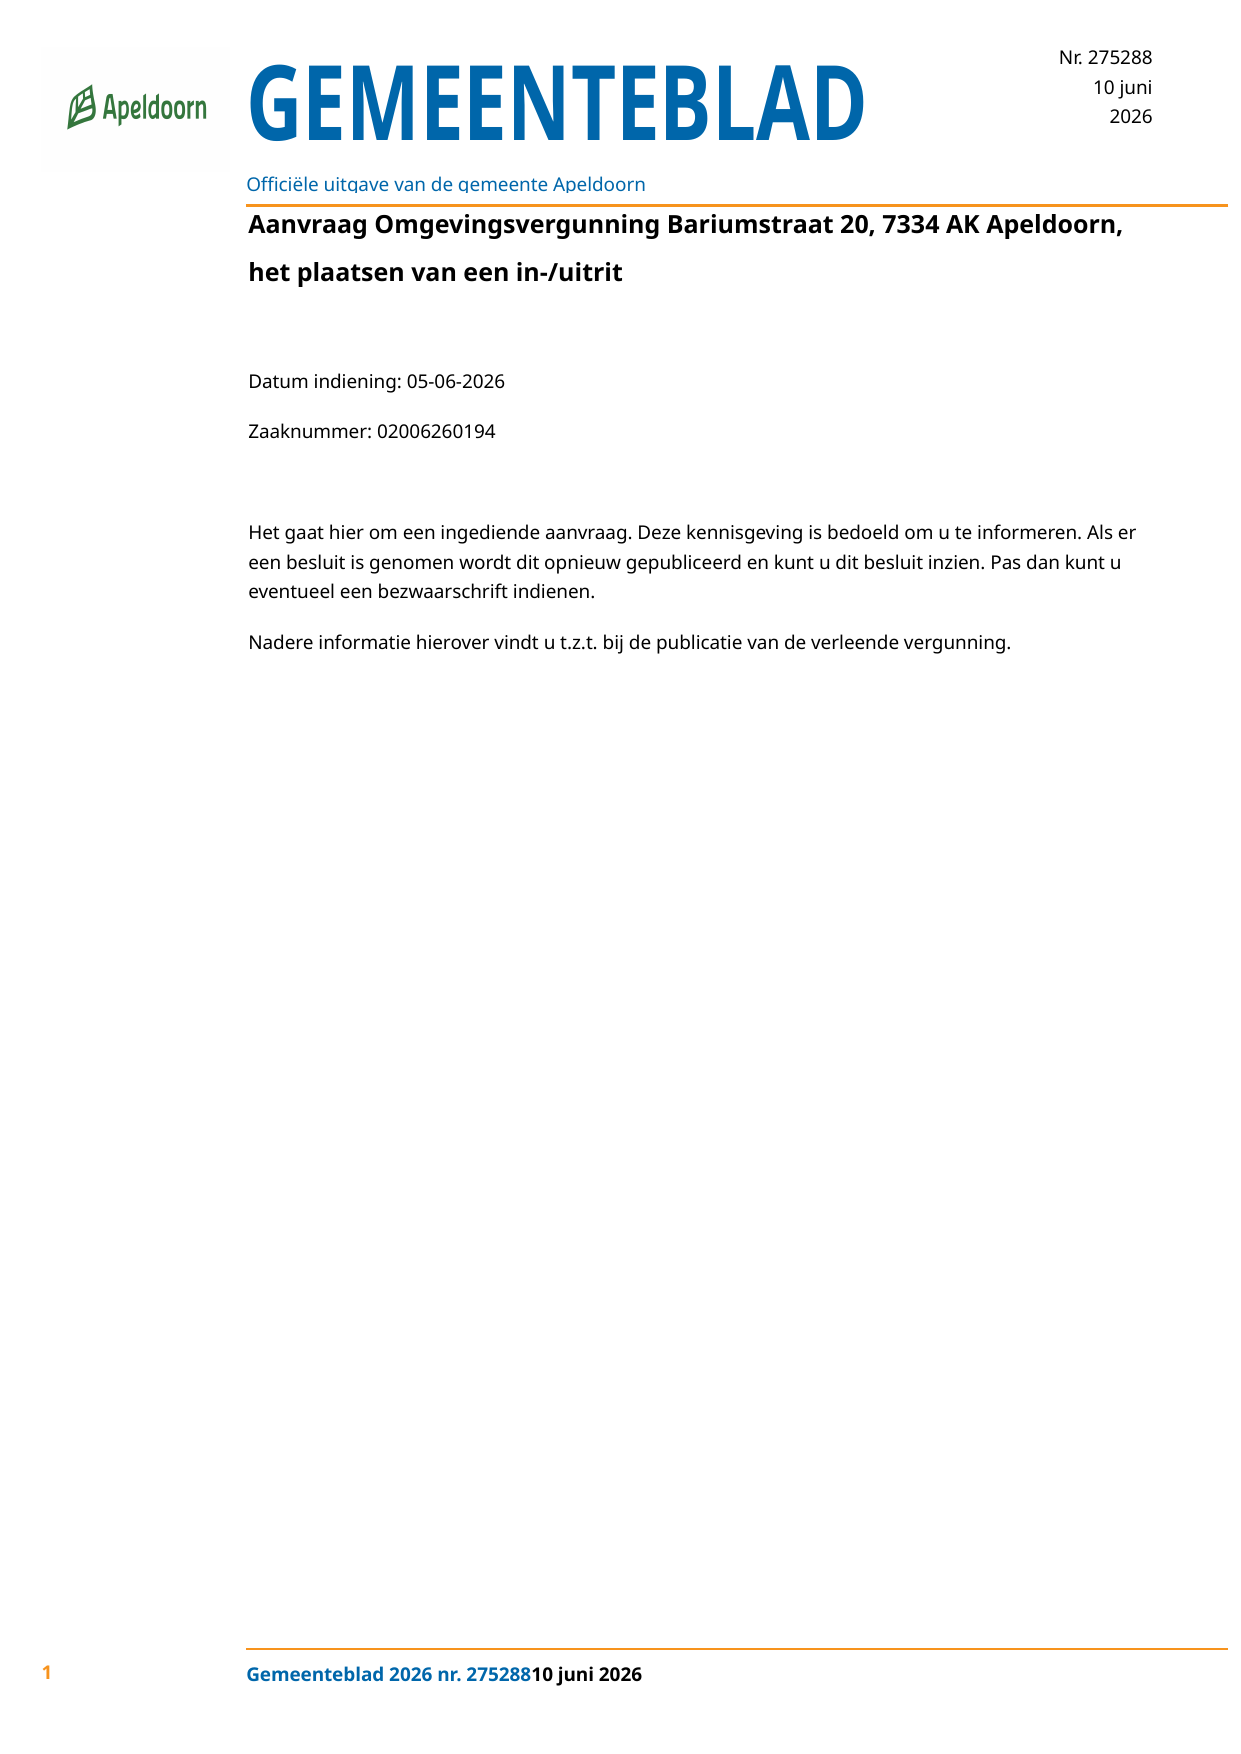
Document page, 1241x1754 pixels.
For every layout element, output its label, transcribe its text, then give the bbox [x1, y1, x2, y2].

text Datum indiening: 05-06-2026 [248, 368, 1152, 394]
text Nadere informatie hierover vindt u t.z.t. bij de publicatie van de verleende vergunning. [248, 629, 1152, 655]
text Het gaat hier om een ingediende aanvraag. Deze kennisgeving is bedoeld om u te informeren. Als er een besluit is genomen wordt dit opnieuw gepubliceerd en kunt u dit besluit inzien. Pas dan kunt u eventueel een bezwaarschrift indienen. [248, 519, 1152, 604]
text Aanvraag Omgevingsvergunning Bariumstraat 20, 7334 AK Apeldoorn, het plaatsen van een in-/uitrit [248, 207, 1152, 288]
text Zaaknummer: 02006260194 [248, 419, 1152, 444]
picture [41, 47, 231, 172]
